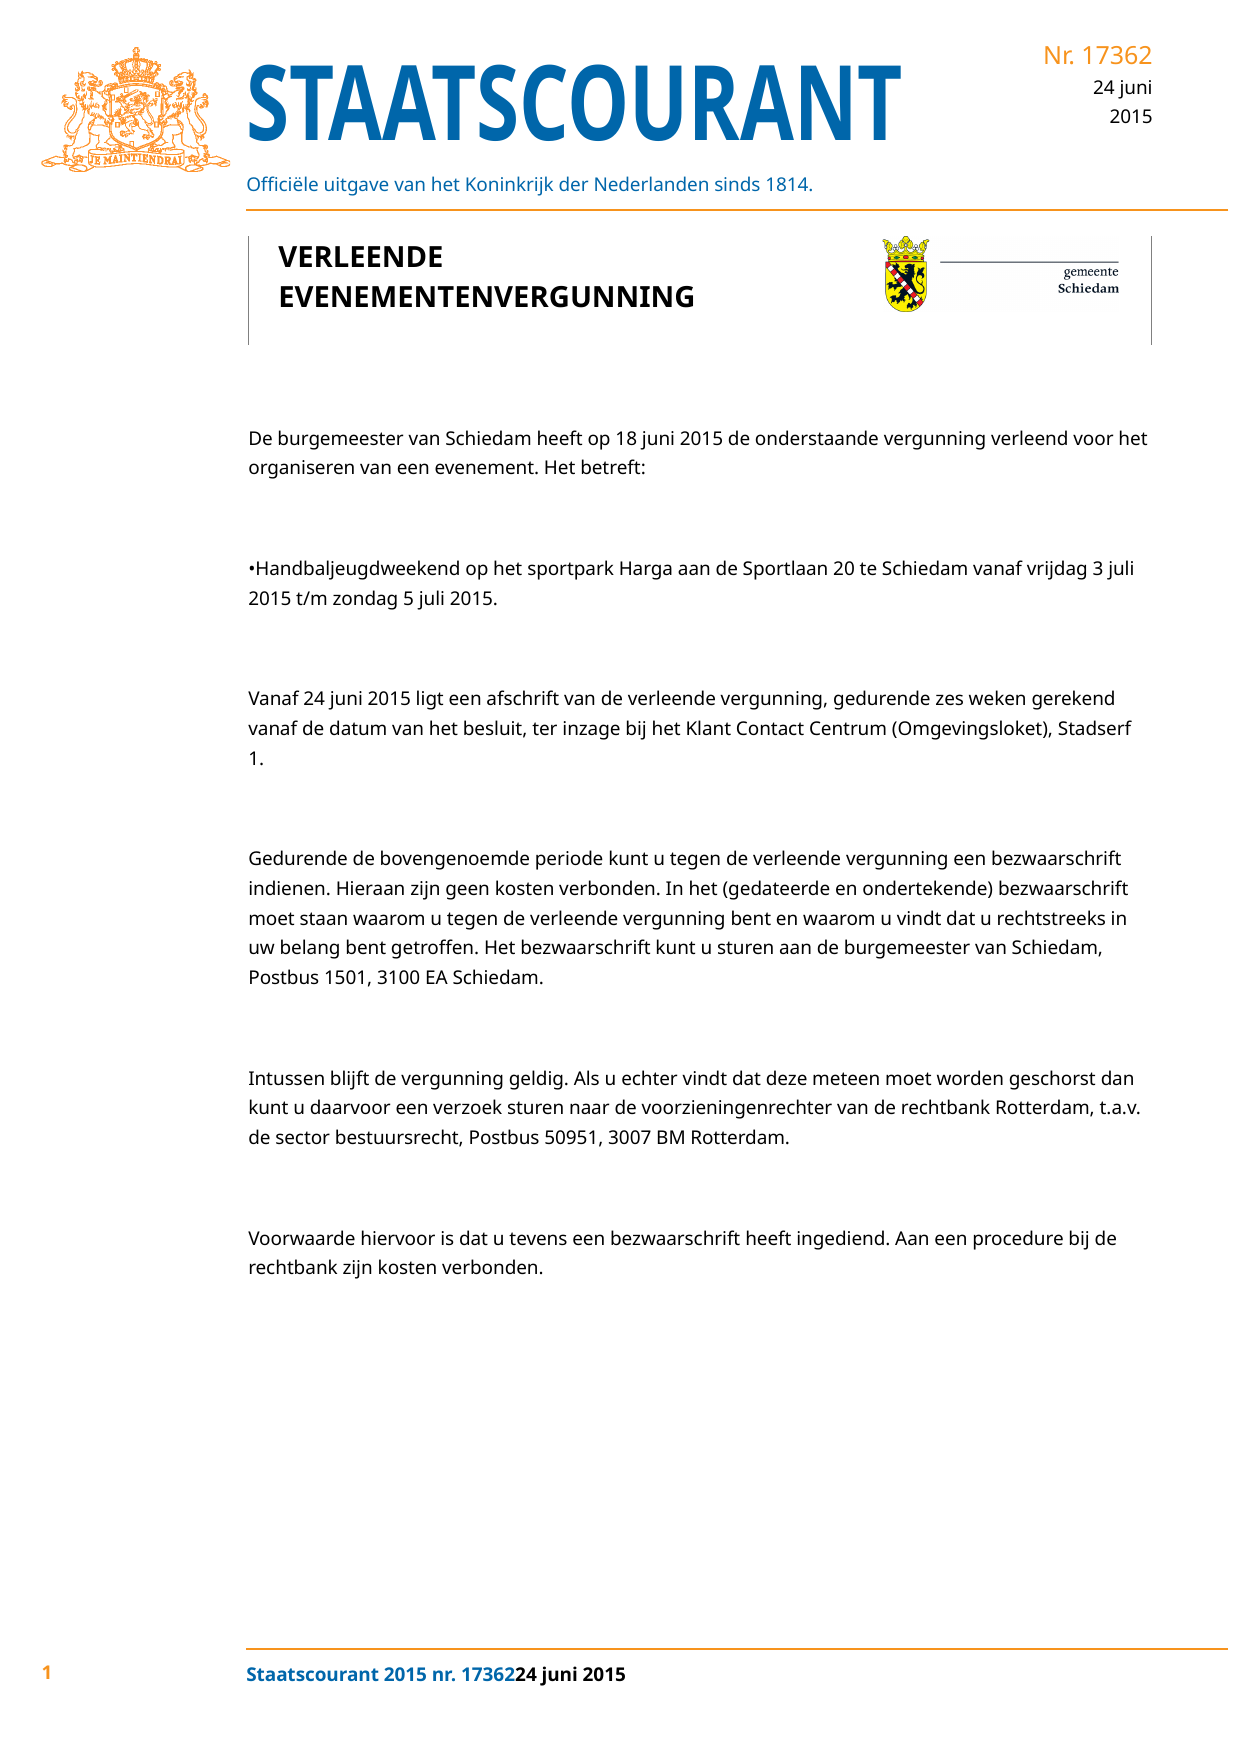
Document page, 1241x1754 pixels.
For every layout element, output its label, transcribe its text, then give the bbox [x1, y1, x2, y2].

text Vanaf 24 juni 2015 ligt een afschrift van de verleende vergunning, gedurende zes weken gerekend vanaf de datum van het besluit, ter inzage bij het Klant Contact Centrum (Omgevingsloket), Stadserf 1. [248, 686, 1152, 770]
picture [882, 236, 1119, 312]
text Gedurende de bovengenoemde periode kunt u tegen de verleende vergunning een bezwaarschrift indienen. Hieraan zijn geen kosten verbonden. In het (gedateerde en ondertekende) bezwaarschrift moet staan waarom u tegen de verleende vergunning bent en waarom u vindt dat u rechtstreeks in uw belang bent getroffen. Het bezwaarschrift kunt u sturen aan de burgemeester van Schiedam, Postbus 1501, 3100 EA Schiedam. [248, 846, 1152, 989]
text Voorwaarde hiervoor is dat u tevens een bezwaarschrift heeft ingediend. Aan een procedure bij de rechtbank zijn kosten verbonden. [248, 1225, 1152, 1280]
picture [41, 47, 231, 172]
table_header VERLEENDE EVENEMENTENVERGUNNING [249, 236, 850, 345]
table_header [850, 236, 1151, 345]
text •Handbaljeugdweekend op het sportpark Harga aan de Sportlaan 20 te Schiedam vanaf vrijdag 3 juli 2015 t/m zondag 5 juli 2015. [248, 555, 1152, 610]
text Intussen blijft de vergunning geldig. Als u echter vindt dat deze meteen moet worden geschorst dan kunt u daarvoor een verzoek sturen naar de voorzieningenrechter van de rechtbank Rotterdam, t.a.v. de sector bestuursrecht, Postbus 50951, 3007 BM Rotterdam. [248, 1065, 1152, 1149]
text De burgemeester van Schiedam heeft op 18 juni 2015 de onderstaande vergunning verleend voor het organiseren van een evenement. Het betreft: [248, 425, 1152, 480]
